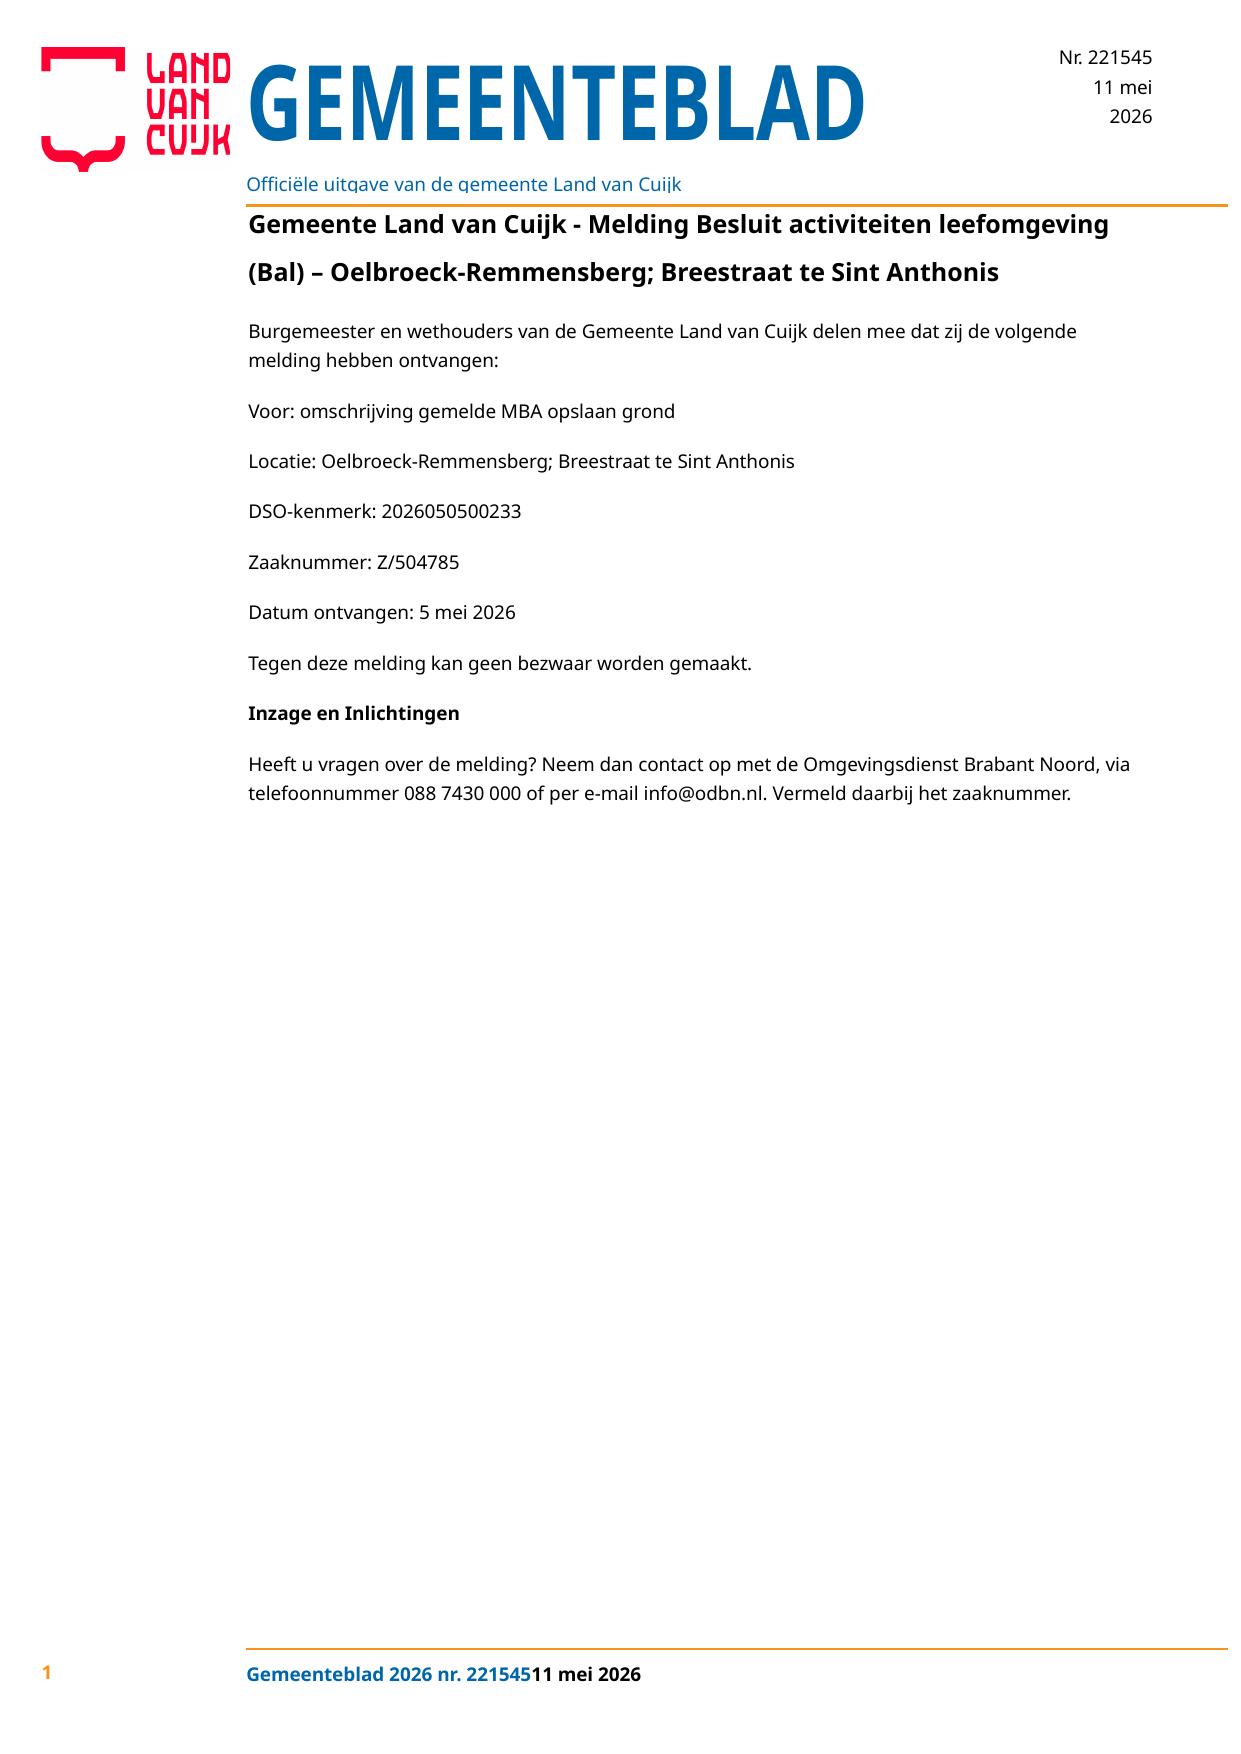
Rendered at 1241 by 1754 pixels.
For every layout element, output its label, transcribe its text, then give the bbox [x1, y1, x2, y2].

text Datum ontvangen: 5 mei 2026 [248, 599, 1152, 625]
text Heeft u vragen over de melding? Neem dan contact op met de Omgevingsdienst Brabant Noord, via telefoonnummer 088 7430 000 of per e-mail info@odbn.nl. Vermeld daarbij het zaaknummer. [248, 751, 1152, 806]
text Gemeente Land van Cuijk - Melding Besluit activiteiten leefomgeving (Bal) – Oelbroeck-Remmensberg; Breestraat te Sint Anthonis [248, 207, 1152, 288]
text Locatie: Oelbroeck-Remmensberg; Breestraat te Sint Anthonis [248, 448, 1152, 474]
picture [41, 47, 231, 172]
text Voor: omschrijving gemelde MBA opslaan grond [248, 398, 1152, 424]
text Inzage en Inlichtingen [248, 700, 1152, 726]
text Tegen deze melding kan geen bezwaar worden gemaakt. [248, 650, 1152, 676]
text Zaaknummer: Z/504785 [248, 549, 1152, 575]
text DSO-kenmerk: 2026050500233 [248, 499, 1152, 524]
text Burgemeester en wethouders van de Gemeente Land van Cuijk delen mee dat zij de volgende melding hebben ontvangen: [248, 318, 1152, 373]
